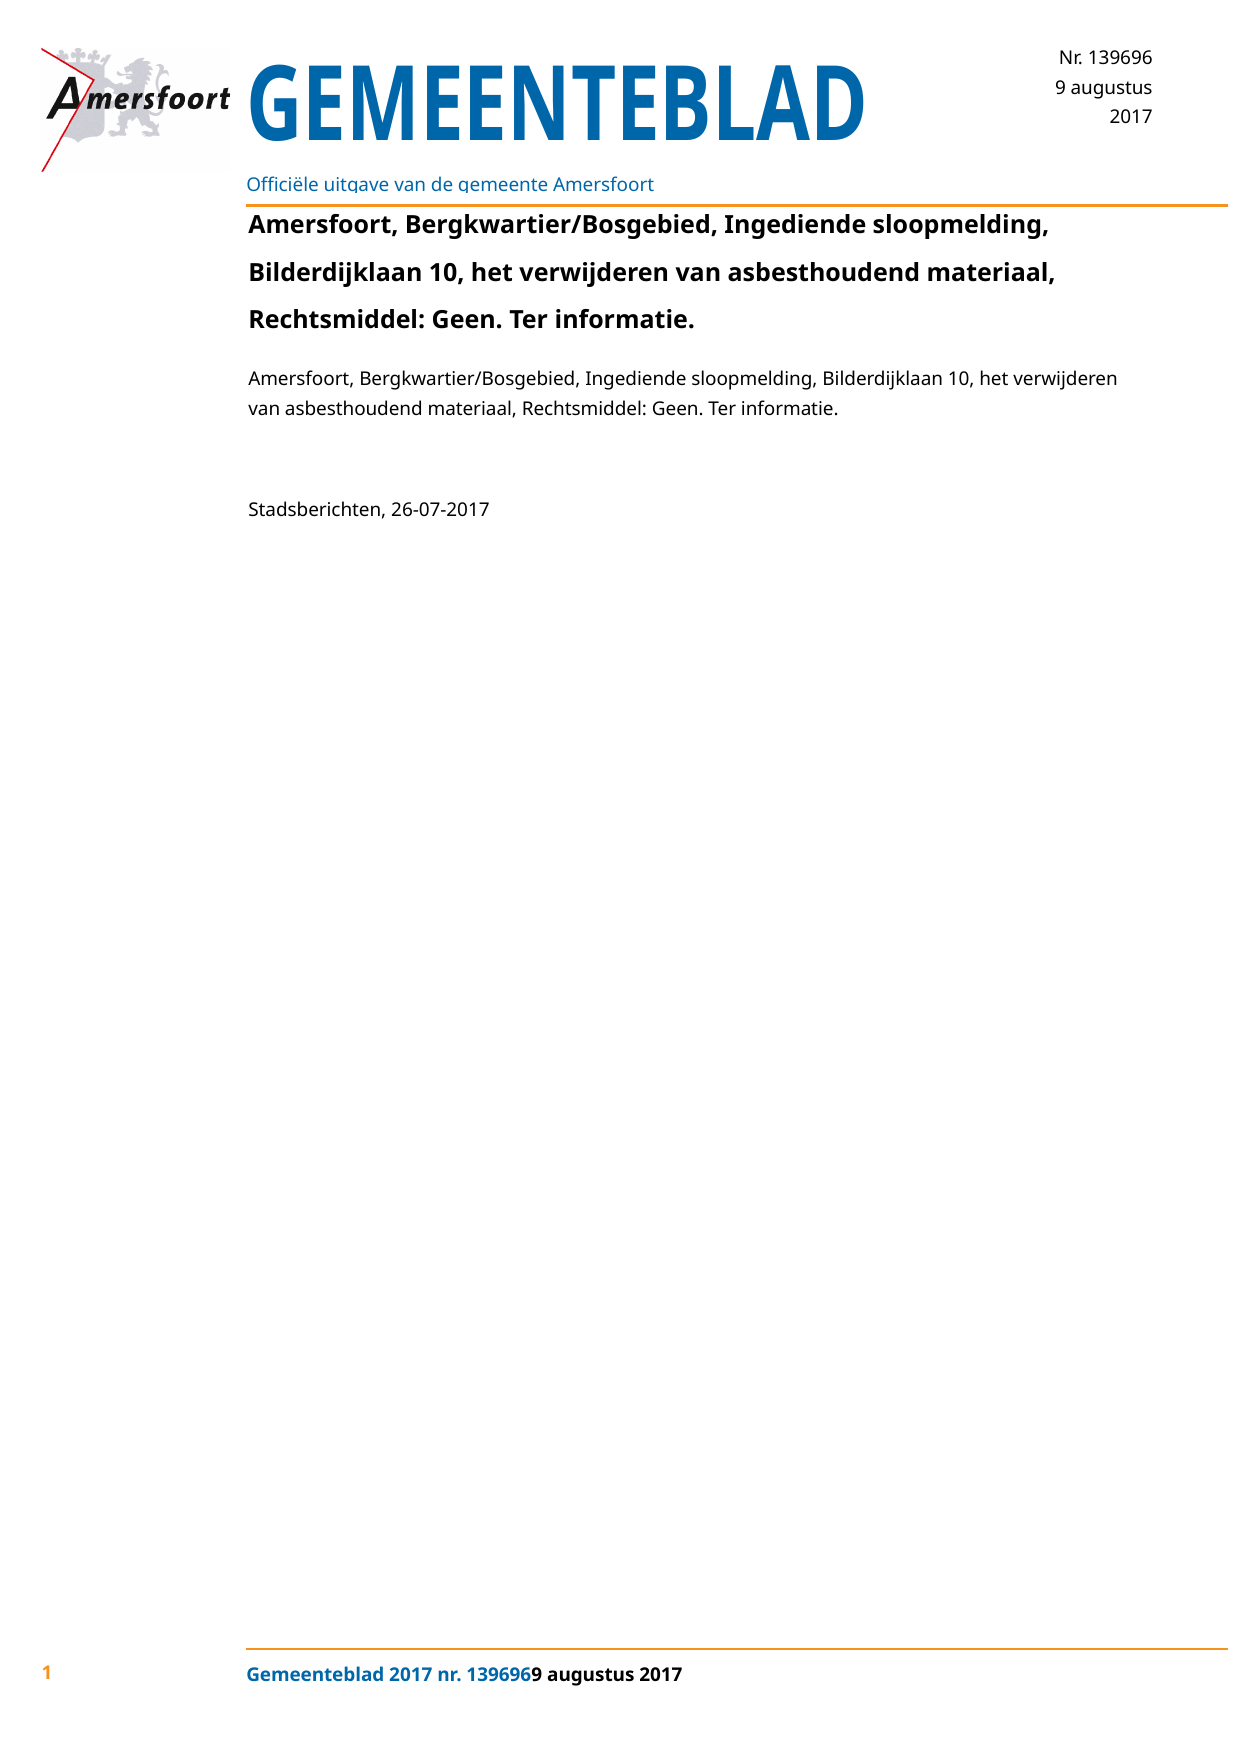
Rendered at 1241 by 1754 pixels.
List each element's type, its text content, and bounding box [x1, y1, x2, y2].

text Amersfoort, Bergkwartier/Bosgebied, Ingediende sloopmelding, Bilderdijklaan 10, het verwijderen van asbesthoudend materiaal, Rechtsmiddel: Geen. Ter informatie. [248, 207, 1152, 336]
picture [41, 47, 231, 172]
text Amersfoort, Bergkwartier/Bosgebied, Ingediende sloopmelding, Bilderdijklaan 10, het verwijderen van asbesthoudend materiaal, Rechtsmiddel: Geen. Ter informatie. [248, 366, 1152, 421]
text Stadsberichten, 26-07-2017 [248, 496, 1152, 522]
